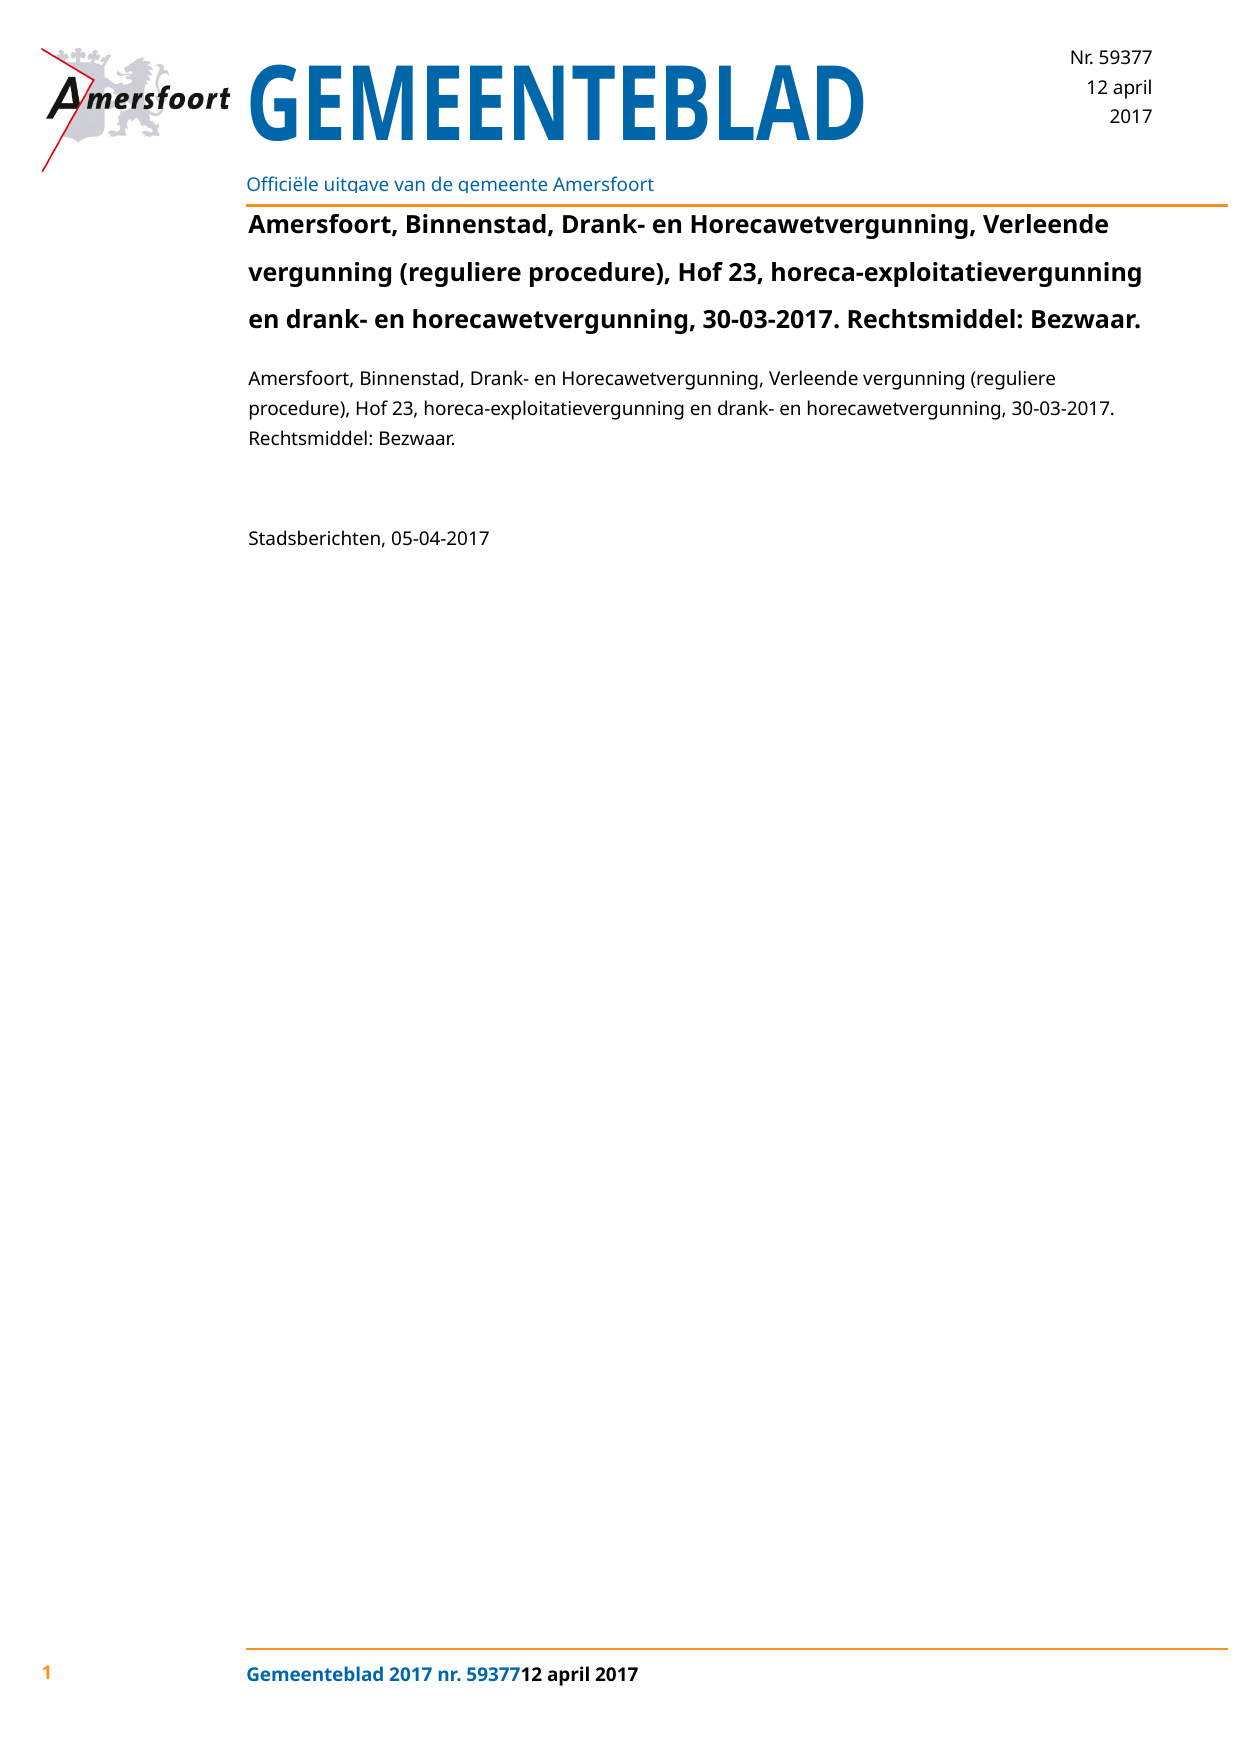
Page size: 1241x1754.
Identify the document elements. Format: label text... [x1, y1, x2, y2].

text Amersfoort, Binnenstad, Drank- en Horecawetvergunning, Verleende vergunning (reguliere procedure), Hof 23, horeca-exploitatievergunning en drank- en horecawetvergunning, 30-03-2017. Rechtsmiddel: Bezwaar. [248, 207, 1152, 336]
picture [41, 47, 231, 172]
text Amersfoort, Binnenstad, Drank- en Horecawetvergunning, Verleende vergunning (reguliere procedure), Hof 23, horeca-exploitatievergunning en drank- en horecawetvergunning, 30-03-2017. Rechtsmiddel: Bezwaar. [248, 366, 1152, 450]
text Stadsberichten, 05-04-2017 [248, 526, 1152, 551]
